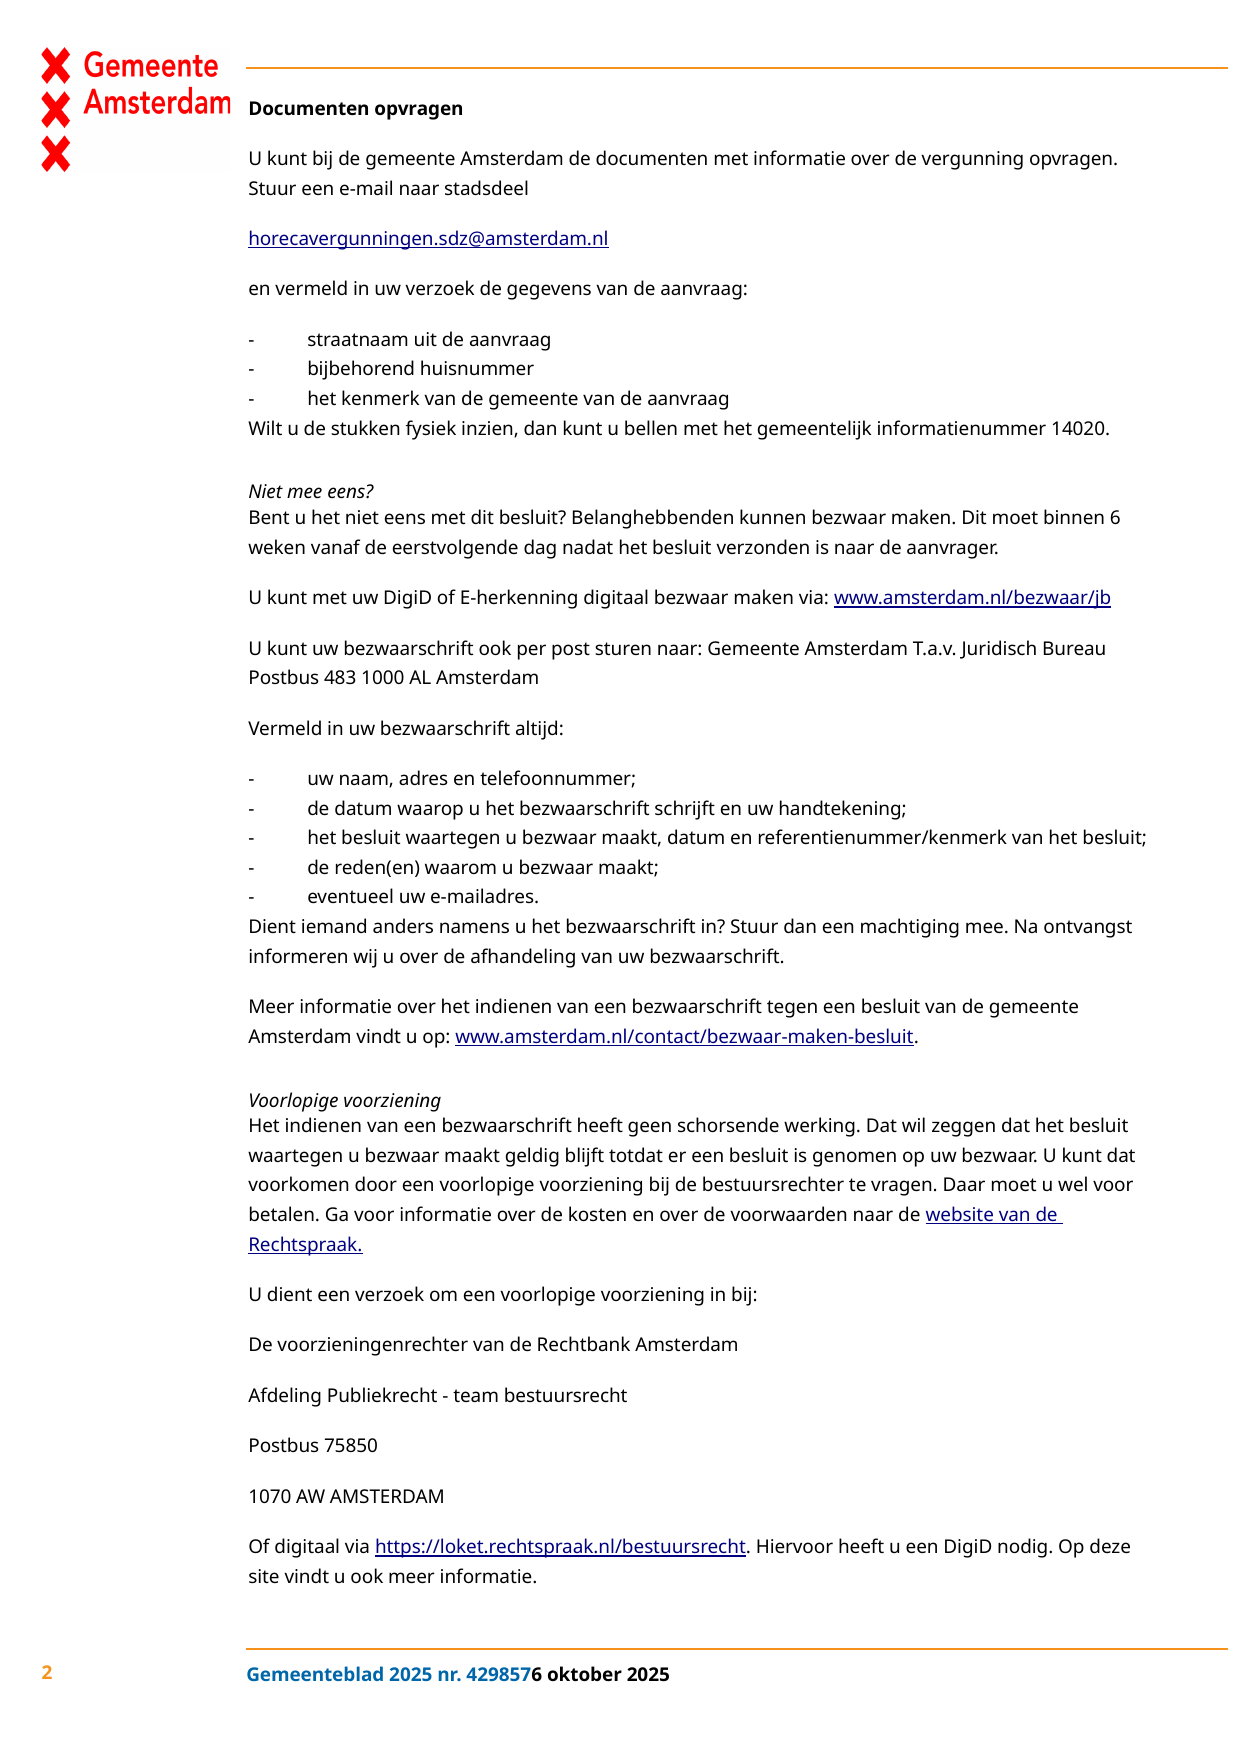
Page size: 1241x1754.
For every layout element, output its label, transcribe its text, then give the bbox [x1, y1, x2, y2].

list het besluit waartegen u bezwaar maakt, datum en referentienummer/kenmerk van het besluit; [248, 824, 1152, 850]
text Niet mee eens? [248, 479, 1152, 504]
text Het indienen van een bezwaarschrift heeft geen schorsende werking. Dat wil zeggen dat het besluit waartegen u bezwaar maakt geldig blijft totdat er een besluit is genomen op uw bezwaar. U kunt dat voorkomen door een voorlopige voorziening bij de bestuursrechter te vragen. Daar moet u wel voor betalen. Ga voor informatie over de kosten en over de voorwaarden naar de website van de Rechtspraak. [248, 1112, 1152, 1257]
text Afdeling Publiekrecht - team bestuursrecht [248, 1382, 1152, 1408]
text U dient een verzoek om een voorlopige voorziening in bij: [248, 1281, 1152, 1307]
list de datum waarop u het bezwaarschrift schrijft en uw handtekening; [248, 795, 1152, 821]
text en vermeld in uw verzoek de gegevens van de aanvraag: [248, 276, 1152, 301]
text horecavergunningen.sdz@amsterdam.nl [248, 225, 1152, 251]
text Postbus 75850 [248, 1432, 1152, 1458]
text Bent u het niet eens met dit besluit? Belanghebbenden kunnen bezwaar maken. Dit moet binnen 6 weken vanaf de eerstvolgende dag nadat het besluit verzonden is naar de aanvrager. [248, 504, 1152, 560]
text Dient iemand anders namens u het bezwaarschrift in? Stuur dan een machtiging mee. Na ontvangst informeren wij u over de afhandeling van uw bezwaarschrift. [248, 913, 1152, 968]
text Vermeld in uw bezwaarschrift altijd: [248, 715, 1152, 741]
text 1070 AW AMSTERDAM [248, 1483, 1152, 1509]
list bijbehorend huisnummer [248, 356, 1152, 381]
text De voorzieningenrechter van de Rechtbank Amsterdam [248, 1332, 1152, 1357]
text Voorlopige voorziening [248, 1087, 1152, 1112]
list de reden(en) waarom u bezwaar maakt; [248, 854, 1152, 880]
list het kenmerk van de gemeente van de aanvraag [248, 385, 1152, 411]
text Meer informatie over het indienen van een bezwaarschrift tegen een besluit van de gemeente Amsterdam vindt u op: www.amsterdam.nl/contact/bezwaar-maken-besluit. [248, 993, 1152, 1048]
text U kunt met uw DigiD of E-herkenning digitaal bezwaar maken via: www.amsterdam.nl/bezwaar/jb [248, 584, 1152, 610]
list uw naam, adres en telefoonnummer; [248, 765, 1152, 791]
text U kunt bij de gemeente Amsterdam de documenten met informatie over de vergunning opvragen. Stuur een e-mail naar stadsdeel [248, 145, 1152, 201]
picture [41, 47, 231, 172]
text U kunt uw bezwaarschrift ook per post sturen naar: Gemeente Amsterdam T.a.v. Juridisch Bureau Postbus 483 1000 AL Amsterdam [248, 635, 1152, 690]
list eventueel uw e-mailadres. [248, 884, 1152, 909]
text Documenten opvragen [248, 95, 1152, 121]
text Wilt u de stukken fysiek inzien, dan kunt u bellen met het gemeentelijk informatienummer 14020. [248, 415, 1152, 441]
text Of digitaal via https://loket.rechtspraak.nl/bestuursrecht. Hiervoor heeft u een DigiD nodig. Op deze site vindt u ook meer informatie. [248, 1533, 1152, 1589]
list straatnaam uit de aanvraag [248, 326, 1152, 352]
